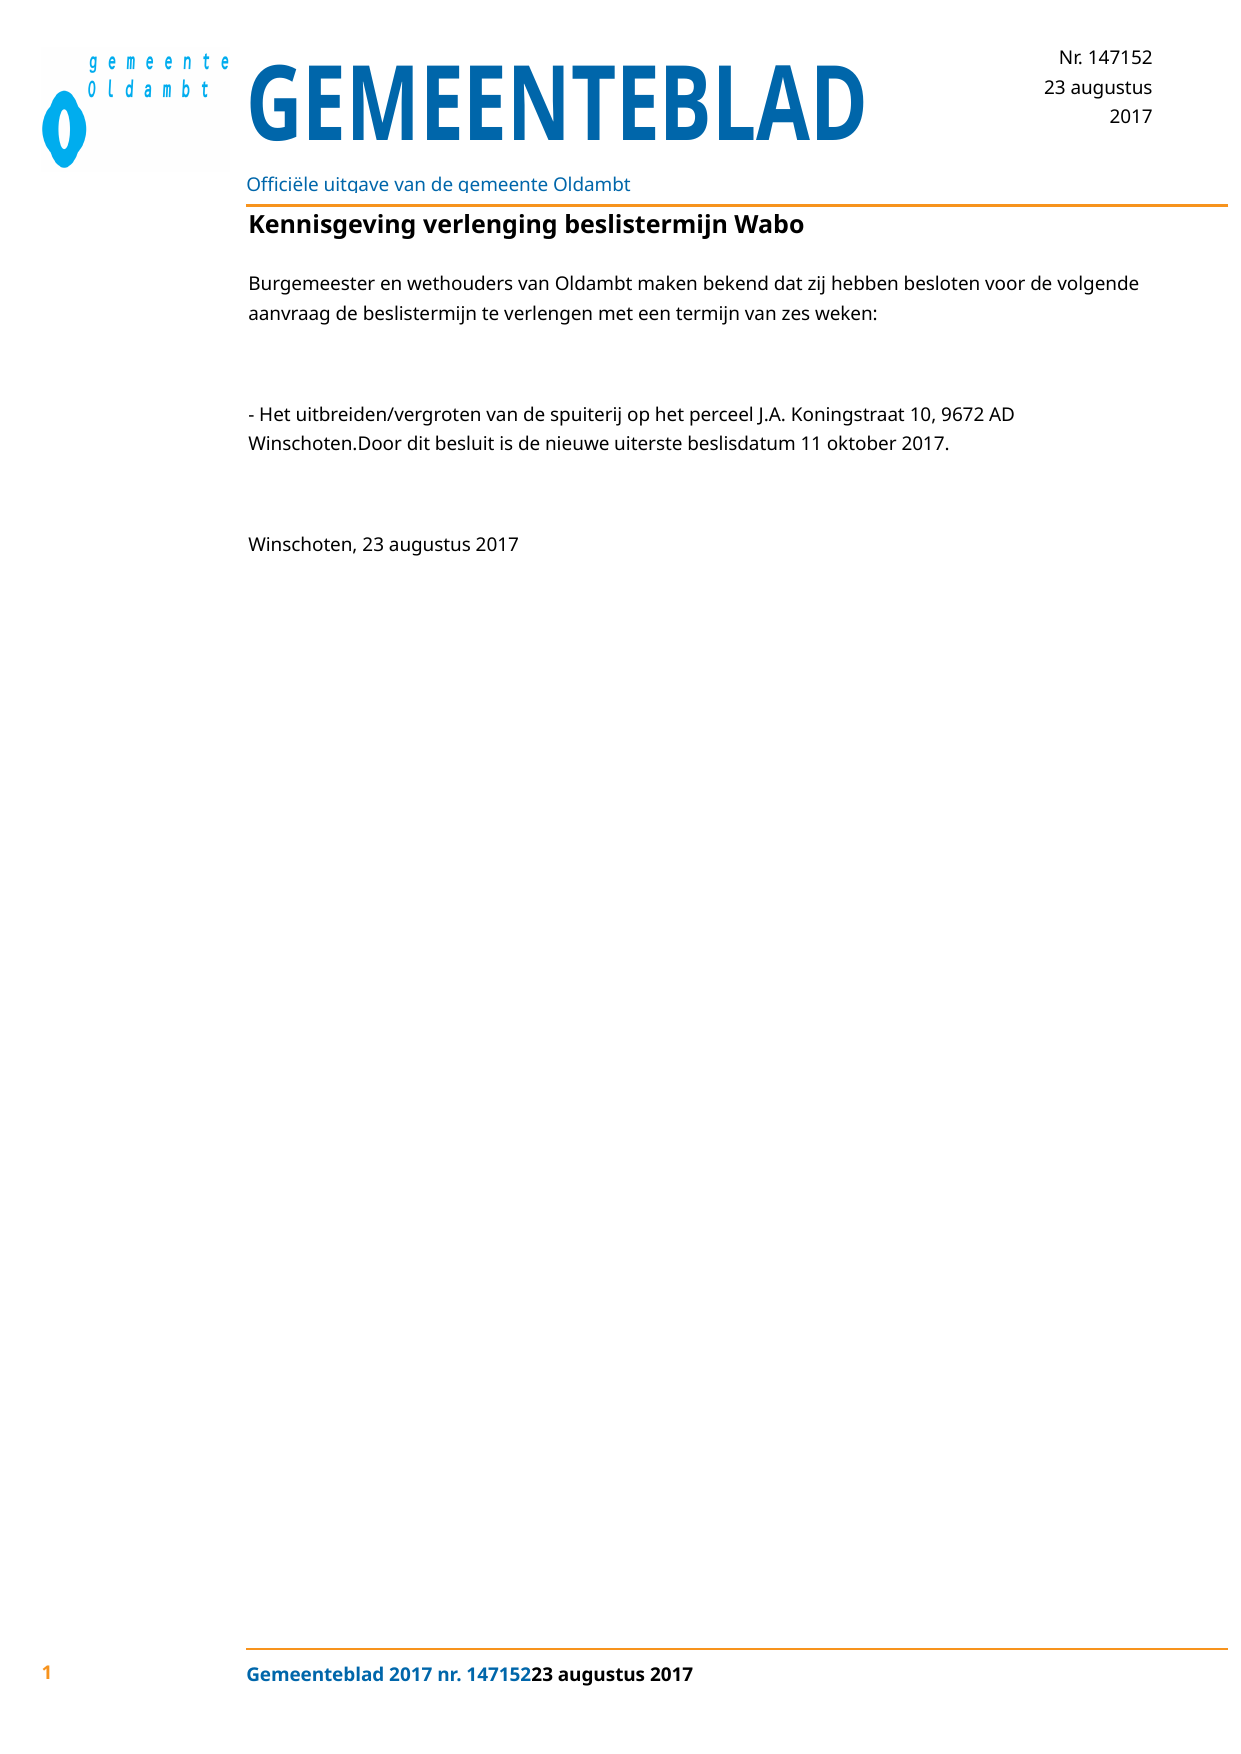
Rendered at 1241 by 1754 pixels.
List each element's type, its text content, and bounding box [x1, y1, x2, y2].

text Winschoten, 23 augustus 2017 [248, 531, 1152, 557]
picture [41, 47, 231, 172]
text - Het uitbreiden/vergroten van de spuiterij op het perceel J.A. Koningstraat 10, 9672 AD Winschoten.Door dit besluit is de nieuwe uiterste beslisdatum 11 oktober 2017. [248, 401, 1152, 456]
text Kennisgeving verlenging beslistermijn Wabo [248, 207, 1152, 241]
text Burgemeester en wethouders van Oldambt maken bekend dat zij hebben besloten voor de volgende aanvraag de beslistermijn te verlengen met een termijn van zes weken: [248, 270, 1152, 326]
